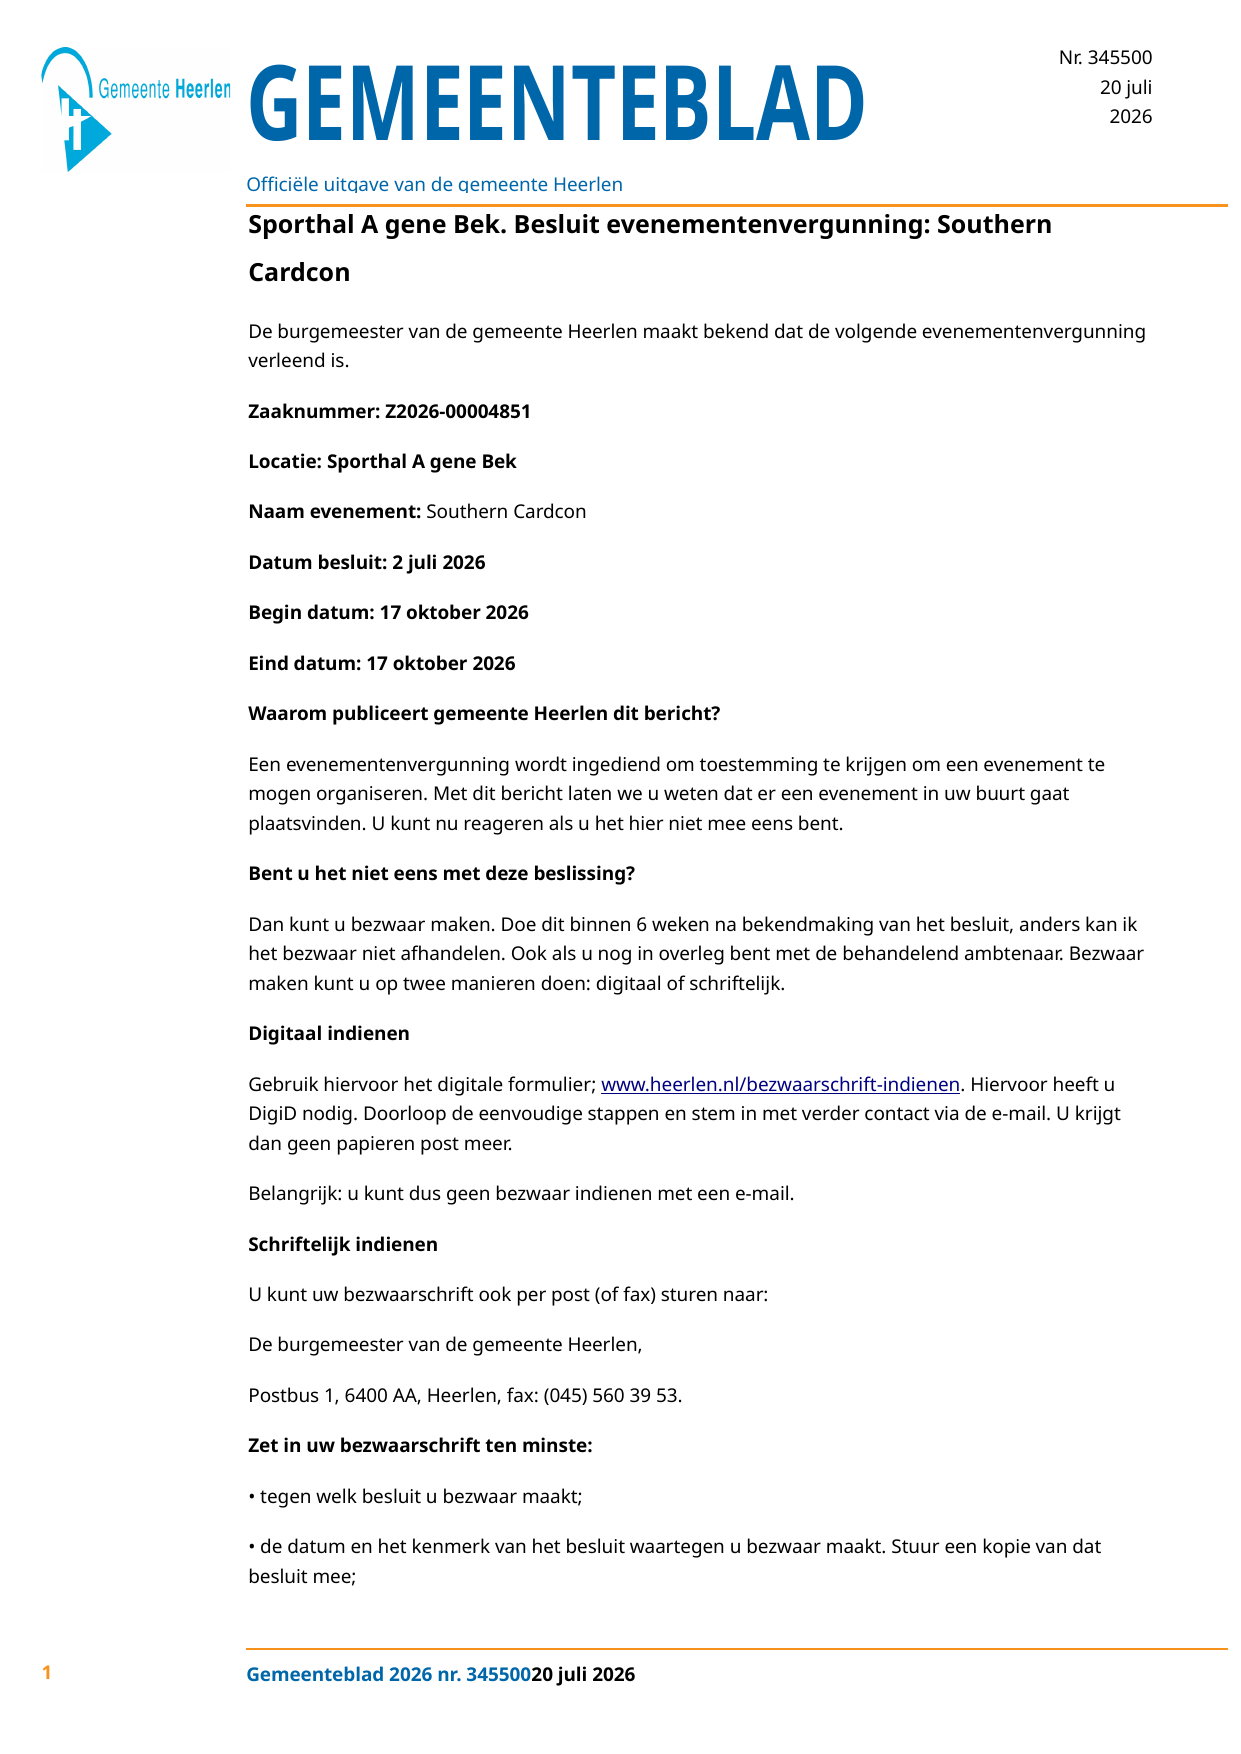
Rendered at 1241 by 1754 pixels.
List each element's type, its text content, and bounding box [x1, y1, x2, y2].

text De burgemeester van de gemeente Heerlen, [248, 1332, 1152, 1357]
picture [41, 47, 231, 172]
text Bent u het niet eens met deze beslissing? [248, 860, 1152, 886]
text Zaaknummer: Z2026-00004851 [248, 398, 1152, 424]
text Begin datum: 17 oktober 2026 [248, 599, 1152, 625]
text Locatie: Sporthal A gene Bek [248, 448, 1152, 474]
text U kunt uw bezwaarschrift ook per post (of fax) sturen naar: [248, 1281, 1152, 1307]
text • tegen welk besluit u bezwaar maakt; [248, 1483, 1152, 1509]
text Sporthal A gene Bek. Besluit evenementenvergunning: Southern Cardcon [248, 207, 1152, 288]
text • de datum en het kenmerk van het besluit waartegen u bezwaar maakt. Stuur een kopie van dat besluit mee; [248, 1533, 1152, 1589]
picture [41, 47, 59, 70]
text Digitaal indienen [248, 1020, 1152, 1046]
text Waarom publiceert gemeente Heerlen dit bericht? [248, 700, 1152, 726]
text Postbus 1, 6400 AA, Heerlen, fax: (045) 560 39 53. [248, 1382, 1152, 1408]
text Naam evenement: Southern Cardcon [248, 499, 1152, 524]
text Zet in uw bezwaarschrift ten minste: [248, 1432, 1152, 1458]
text Belangrijk: u kunt dus geen bezwaar indienen met een e-mail. [248, 1180, 1152, 1206]
text Datum besluit: 2 juli 2026 [248, 549, 1152, 575]
text Gebruik hiervoor het digitale formulier; www.heerlen.nl/bezwaarschrift-indienen. Hiervoor heeft u DigiD nodig. Doorloop de eenvoudige stappen en stem in met verder contact via de e-mail. U krijgt dan geen papieren post meer. [248, 1071, 1152, 1156]
text Dan kunt u bezwaar maken. Doe dit binnen 6 weken na bekendmaking van het besluit, anders kan ik het bezwaar niet afhandelen. Ook als u nog in overleg bent met de behandelend ambtenaar. Bezwaar maken kunt u op twee manieren doen: digitaal of schriftelijk. [248, 911, 1152, 996]
text De burgemeester van de gemeente Heerlen maakt bekend dat de volgende evenementenvergunning verleend is. [248, 318, 1152, 373]
text Eind datum: 17 oktober 2026 [248, 650, 1152, 676]
text Een evenementenvergunning wordt ingediend om toestemming te krijgen om een evenement te mogen organiseren. Met dit bericht laten we u weten dat er een evenement in uw buurt gaat plaatsvinden. U kunt nu reageren als u het hier niet mee eens bent. [248, 751, 1152, 836]
text Schriftelijk indienen [248, 1231, 1152, 1257]
